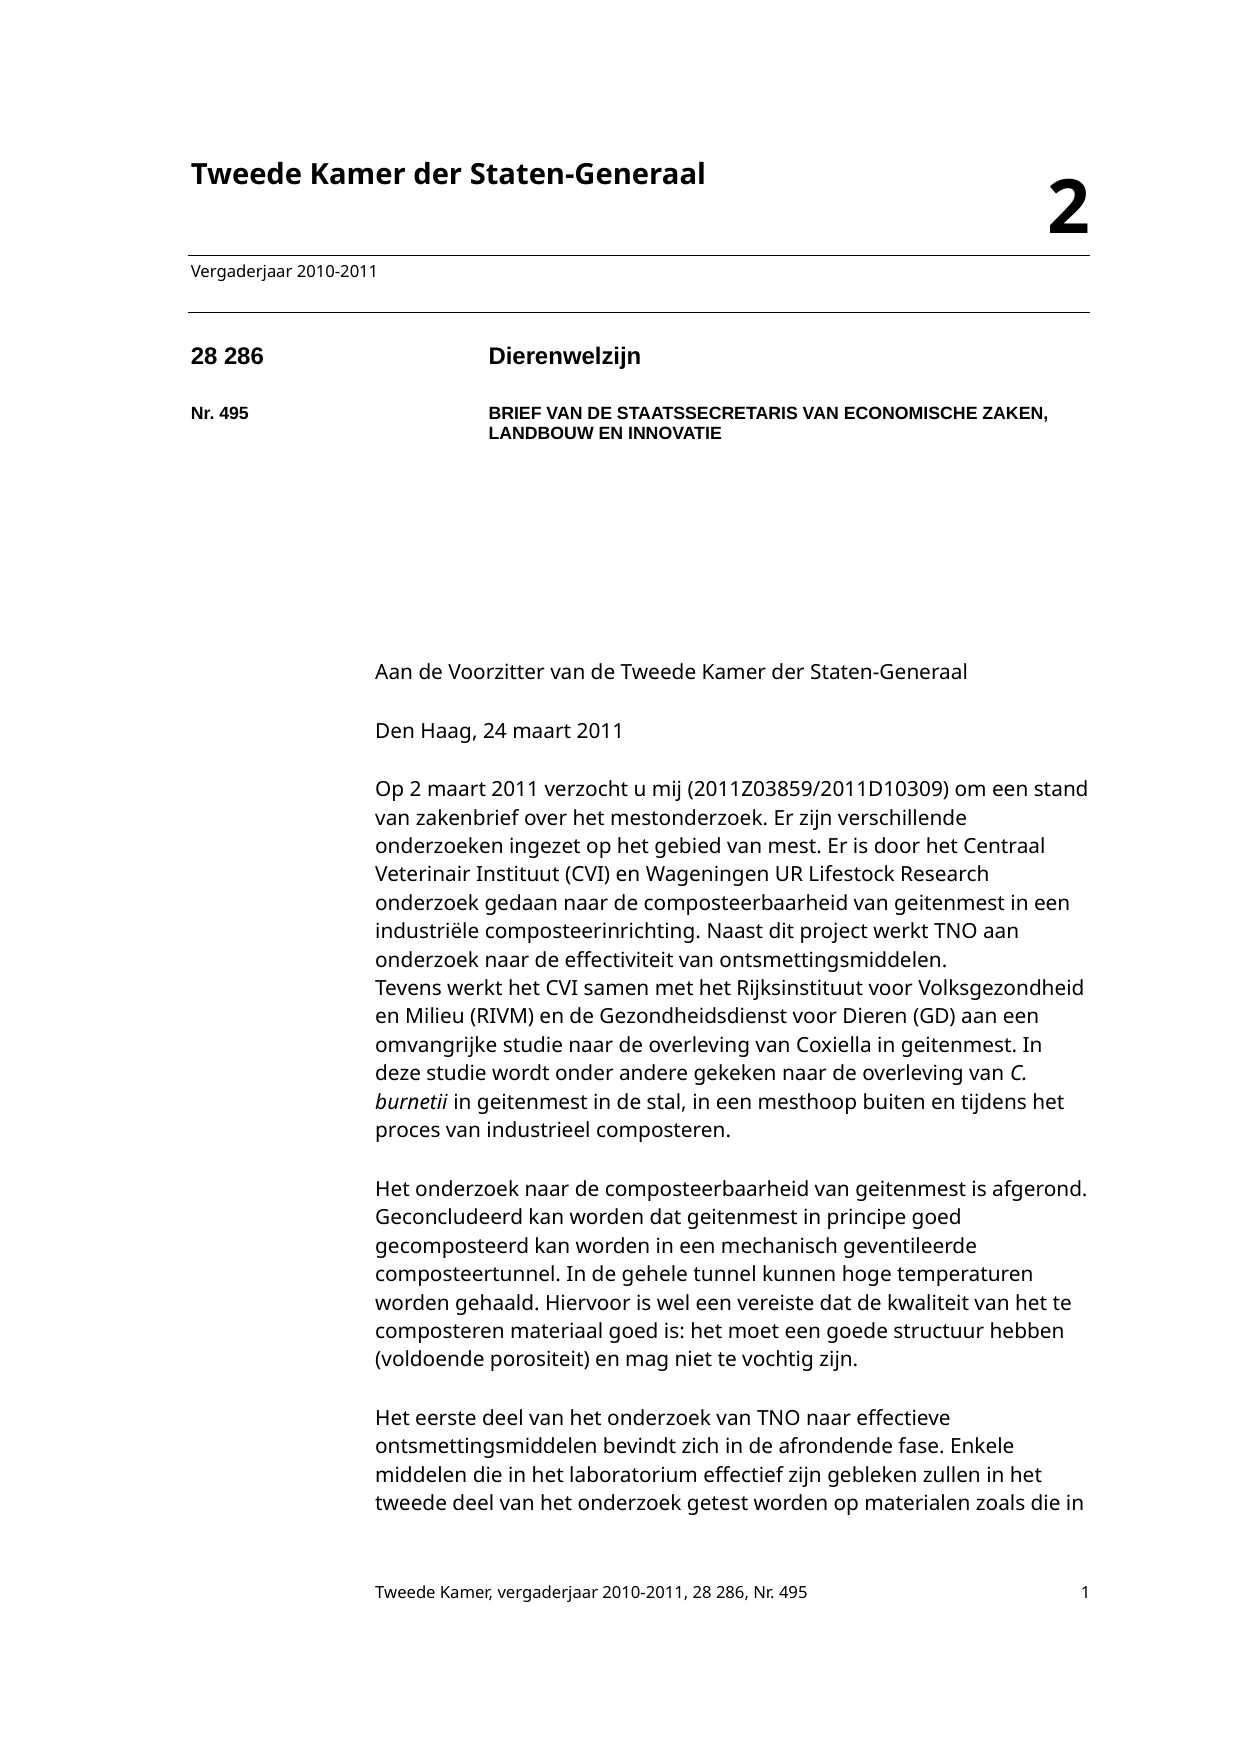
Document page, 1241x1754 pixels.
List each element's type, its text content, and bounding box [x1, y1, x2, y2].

table_cell [485, 256, 1090, 312]
table_cell [188, 313, 485, 339]
table_cell Dierenwelzijn [485, 339, 1090, 399]
text Den Haag, 24 maart 2011 [375, 716, 1090, 744]
table_cell Vergaderjaar 2010-2011 [188, 256, 485, 312]
text Op 2 maart 2011 verzocht u mij (2011Z03859/2011D10309) om een stand van zakenbrief over het mestonderzoek. Er zijn verschillende onderzoeken ingezet op het gebied van mest. Er is door het Centraal Veterinair Instituut (CVI) en Wageningen UR Lifestock Research onderzoek gedaan naar de composteerbaarheid van geitenmest in een industriële composteerinrichting. Naast dit project werkt TNO aan onderzoek naar de effectiviteit van ontsmettingsmiddelen. [375, 774, 1090, 973]
table_cell 28 286 [188, 339, 485, 399]
table_cell [485, 313, 1090, 339]
text Aan de Voorzitter van de Tweede Kamer der Staten-Generaal [375, 657, 1090, 686]
text Tevens werkt het CVI samen met het Rijksinstituut voor Volksgezondheid en Milieu (RIVM) en de Gezondheidsdienst voor Dieren (GD) aan een omvangrijke studie naar de overleving van Coxiella in geitenmest. In deze studie wordt onder andere gekeken naar de overleving van C. burnetii in geitenmest in de stal, in een mesthoop buiten en tijdens het proces van industrieel composteren. [375, 973, 1090, 1144]
text Het onderzoek naar de composteerbaarheid van geitenmest is afgerond. Geconcludeerd kan worden dat geitenmest in principe goed gecomposteerd kan worden in een mechanisch geventileerde composteertunnel. In de gehele tunnel kunnen hoge temperaturen worden gehaald. Hiervoor is wel een vereiste dat de kwaliteit van het te composteren materiaal goed is: het moet een goede structuur hebben (voldoende porositeit) en mag niet te vochtig zijn. [375, 1174, 1090, 1373]
table_cell BRIEF VAN DE STAATSSECRETARIS VAN ECONOMISCHE ZAKEN, LANDBOUW EN INNOVATIE [485, 399, 1090, 539]
table_cell Nr. 495 [188, 399, 485, 539]
text Het eerste deel van het onderzoek van TNO naar effectieve ontsmettingsmiddelen bevindt zich in de afrondende fase. Enkele middelen die in het laboratorium effectief zijn gebleken zullen in het tweede deel van het onderzoek getest worden op materialen zoals die in [375, 1403, 1090, 1517]
table_header Tweede Kamer der Staten-Generaal [188, 150, 909, 255]
table_header 2 [910, 150, 1090, 255]
